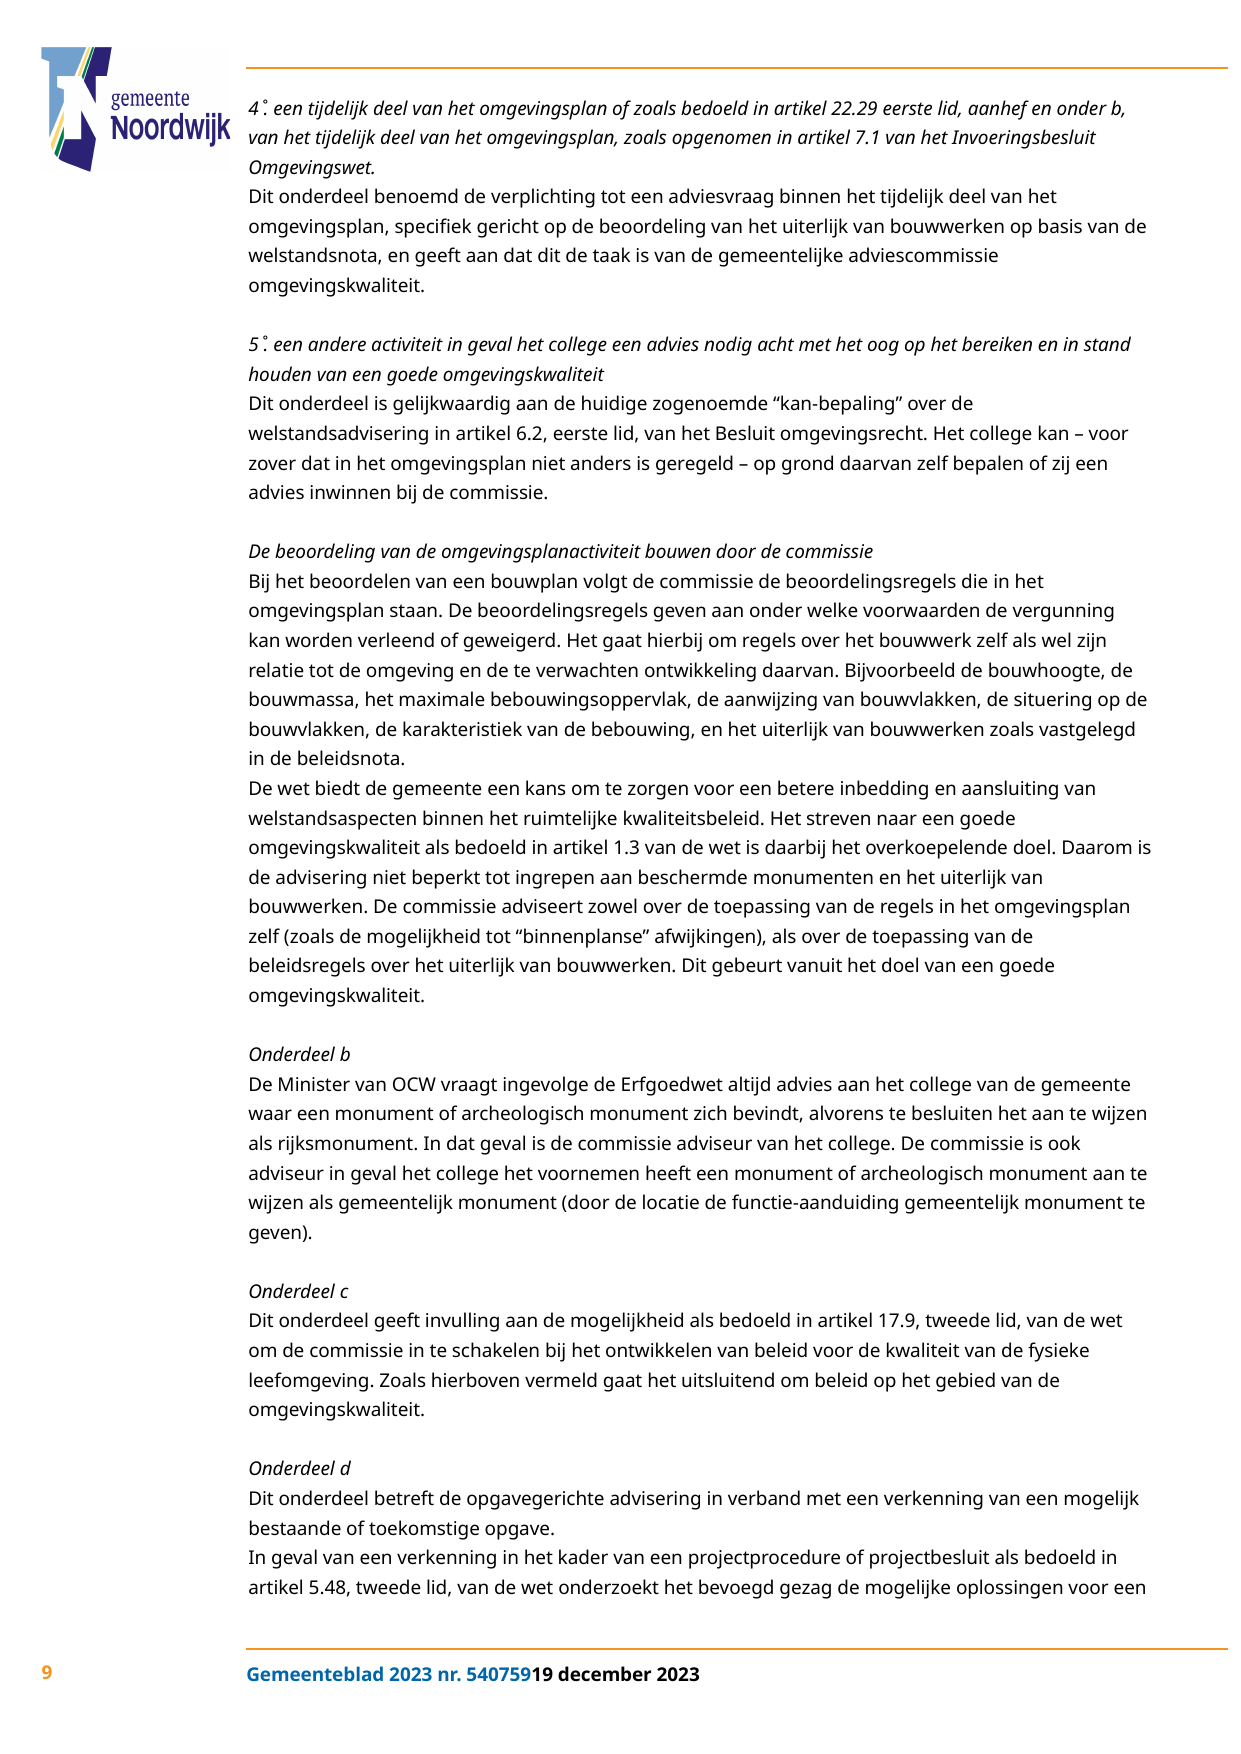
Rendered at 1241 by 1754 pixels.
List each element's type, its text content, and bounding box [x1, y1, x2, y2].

text 4 ̊. een tijdelijk deel van het omgevingsplan of zoals bedoeld in artikel 22.29 eerste lid, aanhef en onder b, van het tijdelijk deel van het omgevingsplan, zoals opgenomen in artikel 7.1 van het Invoeringsbesluit Omgevingswet. [248, 95, 1152, 180]
text Dit onderdeel is gelijkwaardig aan de huidige zogenoemde “kan-bepaling” over de welstandsadvisering in artikel 6.2, eerste lid, van het Besluit omgevingsrecht. Het college kan – voor zover dat in het omgevingsplan niet anders is geregeld – op grond daarvan zelf bepalen of zij een advies inwinnen bij de commissie. [248, 391, 1152, 505]
text Bij het beoordelen van een bouwplan volgt de commissie de beoordelingsregels die in het omgevingsplan staan. De beoordelingsregels geven aan onder welke voorwaarden de vergunning kan worden verleend of geweigerd. Het gaat hierbij om regels over het bouwwerk zelf als wel zijn relatie tot de omgeving en de te verwachten ontwikkeling daarvan. Bijvoorbeeld de bouwhoogte, de bouwmassa, het maximale bebouwingsoppervlak, de aanwijzing van bouwvlakken, de situering op de bouwvlakken, de karakteristiek van de bebouwing, en het uiterlijk van bouwwerken zoals vastgelegd in de beleidsnota. [248, 568, 1152, 771]
text Dit onderdeel betreft de opgavegerichte advisering in verband met een verkenning van een mogelijk bestaande of toekomstige opgave. [248, 1485, 1152, 1541]
text Onderdeel b [248, 1041, 1152, 1067]
text 5 ̊. een andere activiteit in geval het college een advies nodig acht met het oog op het bereiken en in stand houden van een goede omgevingskwaliteit [248, 331, 1152, 387]
text Onderdeel d [248, 1456, 1152, 1481]
picture [41, 47, 231, 172]
text In geval van een verkenning in het kader van een projectprocedure of projectbesluit als bedoeld in artikel 5.48, tweede lid, van de wet onderzoekt het bevoegd gezag de mogelijke oplossingen voor een [248, 1544, 1152, 1600]
text Dit onderdeel benoemd de verplichting tot een adviesvraag binnen het tijdelijk deel van het omgevingsplan, specifiek gericht op de beoordeling van het uiterlijk van bouwwerken op basis van de welstandsnota, en geeft aan dat dit de taak is van de gemeentelijke adviescommissie omgevingskwaliteit. [248, 183, 1152, 298]
text Dit onderdeel geeft invulling aan de mogelijkheid als bedoeld in artikel 17.9, tweede lid, van de wet om de commissie in te schakelen bij het ontwikkelen van beleid voor de kwaliteit van de fysieke leefomgeving. Zoals hierboven vermeld gaat het uitsluitend om beleid op het gebied van de omgevingskwaliteit. [248, 1308, 1152, 1422]
text De beoordeling van de omgevingsplanactiviteit bouwen door de commissie [248, 538, 1152, 564]
text De Minister van OCW vraagt ingevolge de Erfgoedwet altijd advies aan het college van de gemeente waar een monument of archeologisch monument zich bevindt, alvorens te besluiten het aan te wijzen als rijksmonument. In dat geval is de commissie adviseur van het college. De commissie is ook adviseur in geval het college het voornemen heeft een monument of archeologisch monument aan te wijzen als gemeentelijk monument (door de locatie de functie-aanduiding gemeentelijk monument te geven). [248, 1071, 1152, 1245]
text Onderdeel c [248, 1278, 1152, 1304]
text De wet biedt de gemeente een kans om te zorgen voor een betere inbedding en aansluiting van welstandsaspecten binnen het ruimtelijke kwaliteitsbeleid. Het streven naar een goede omgevingskwaliteit als bedoeld in artikel 1.3 van de wet is daarbij het overkoepelende doel. Daarom is de advisering niet beperkt tot ingrepen aan beschermde monumenten en het uiterlijk van bouwwerken. De commissie adviseert zowel over de toepassing van de regels in het omgevingsplan zelf (zoals de mogelijkheid tot “binnenplanse” afwijkingen), als over de toepassing van de beleidsregels over het uiterlijk van bouwwerken. Dit gebeurt vanuit het doel van een goede omgevingskwaliteit. [248, 775, 1152, 1008]
